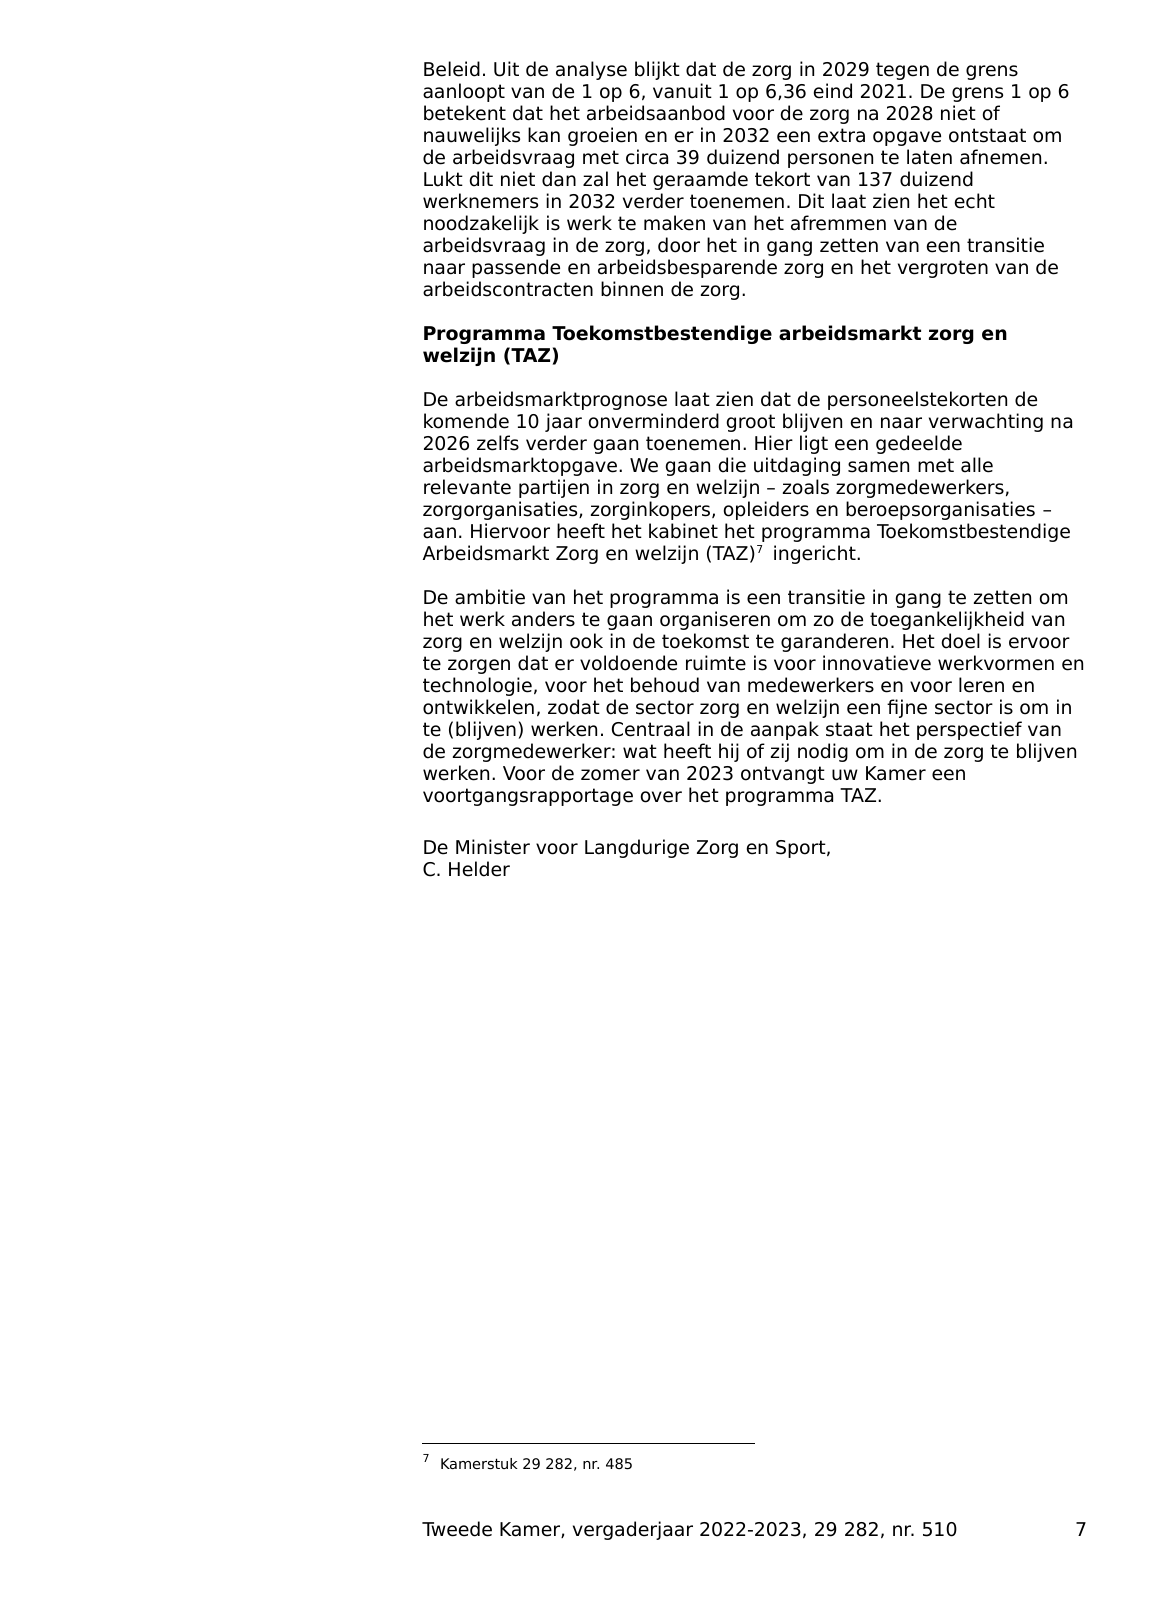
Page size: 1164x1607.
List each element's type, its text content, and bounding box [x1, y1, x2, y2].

subtitle Programma Toekomstbestendige arbeidsmarkt zorg en welzijn (TAZ) [422, 323, 1087, 367]
text Kamerstuk 29 282, nr. 485 [422, 1452, 1087, 1474]
text De Minister voor Langdurige Zorg en Sport, C. Helder [422, 837, 1087, 881]
text De ambitie van het programma is een transitie in gang te zetten om het werk anders te gaan organiseren om zo de toegankelijkheid van zorg en welzijn ook in de toekomst te garanderen. Het doel is ervoor te zorgen dat er voldoende ruimte is voor innovatieve werkvormen en technologie, voor het behoud van medewerkers en voor leren en ontwikkelen, zodat de sector zorg en welzijn een fijne sector is om in te (blijven) werken. Centraal in de aanpak staat het perspectief van de zorgmedewerker: wat heeft hij of zij nodig om in de zorg te blijven werken. Voor de zomer van 2023 ontvangt uw Kamer een voortgangsrapportage over het programma TAZ. [422, 587, 1087, 807]
text De arbeidsmarktprognose laat zien dat de personeelstekorten de komende 10 jaar onverminderd groot blijven en naar verwachting na 2026 zelfs verder gaan toenemen. Hier ligt een gedeelde arbeidsmarktopgave. We gaan die uitdaging samen met alle relevante partijen in zorg en welzijn – zoals zorgmedewerkers, zorgorganisaties, zorginkopers, opleiders en beroepsorganisaties – aan. Hiervoor heeft het kabinet het programma Toekomstbestendige Arbeidsmarkt Zorg en welzijn (TAZ) ingericht. [422, 389, 1087, 565]
text Beleid. Uit de analyse blijkt dat de zorg in 2029 tegen de grens aanloopt van de 1 op 6, vanuit 1 op 6,36 eind 2021. De grens 1 op 6 betekent dat het arbeidsaanbod voor de zorg na 2028 niet of nauwelijks kan groeien en er in 2032 een extra opgave ontstaat om de arbeidsvraag met circa 39 duizend personen te laten afnemen. Lukt dit niet dan zal het geraamde tekort van 137 duizend werknemers in 2032 verder toenemen. Dit laat zien het echt noodzakelijk is werk te maken van het afremmen van de arbeidsvraag in de zorg, door het in gang zetten van een transitie naar passende en arbeidsbesparende zorg en het vergroten van de arbeidscontracten binnen de zorg. [422, 59, 1087, 301]
